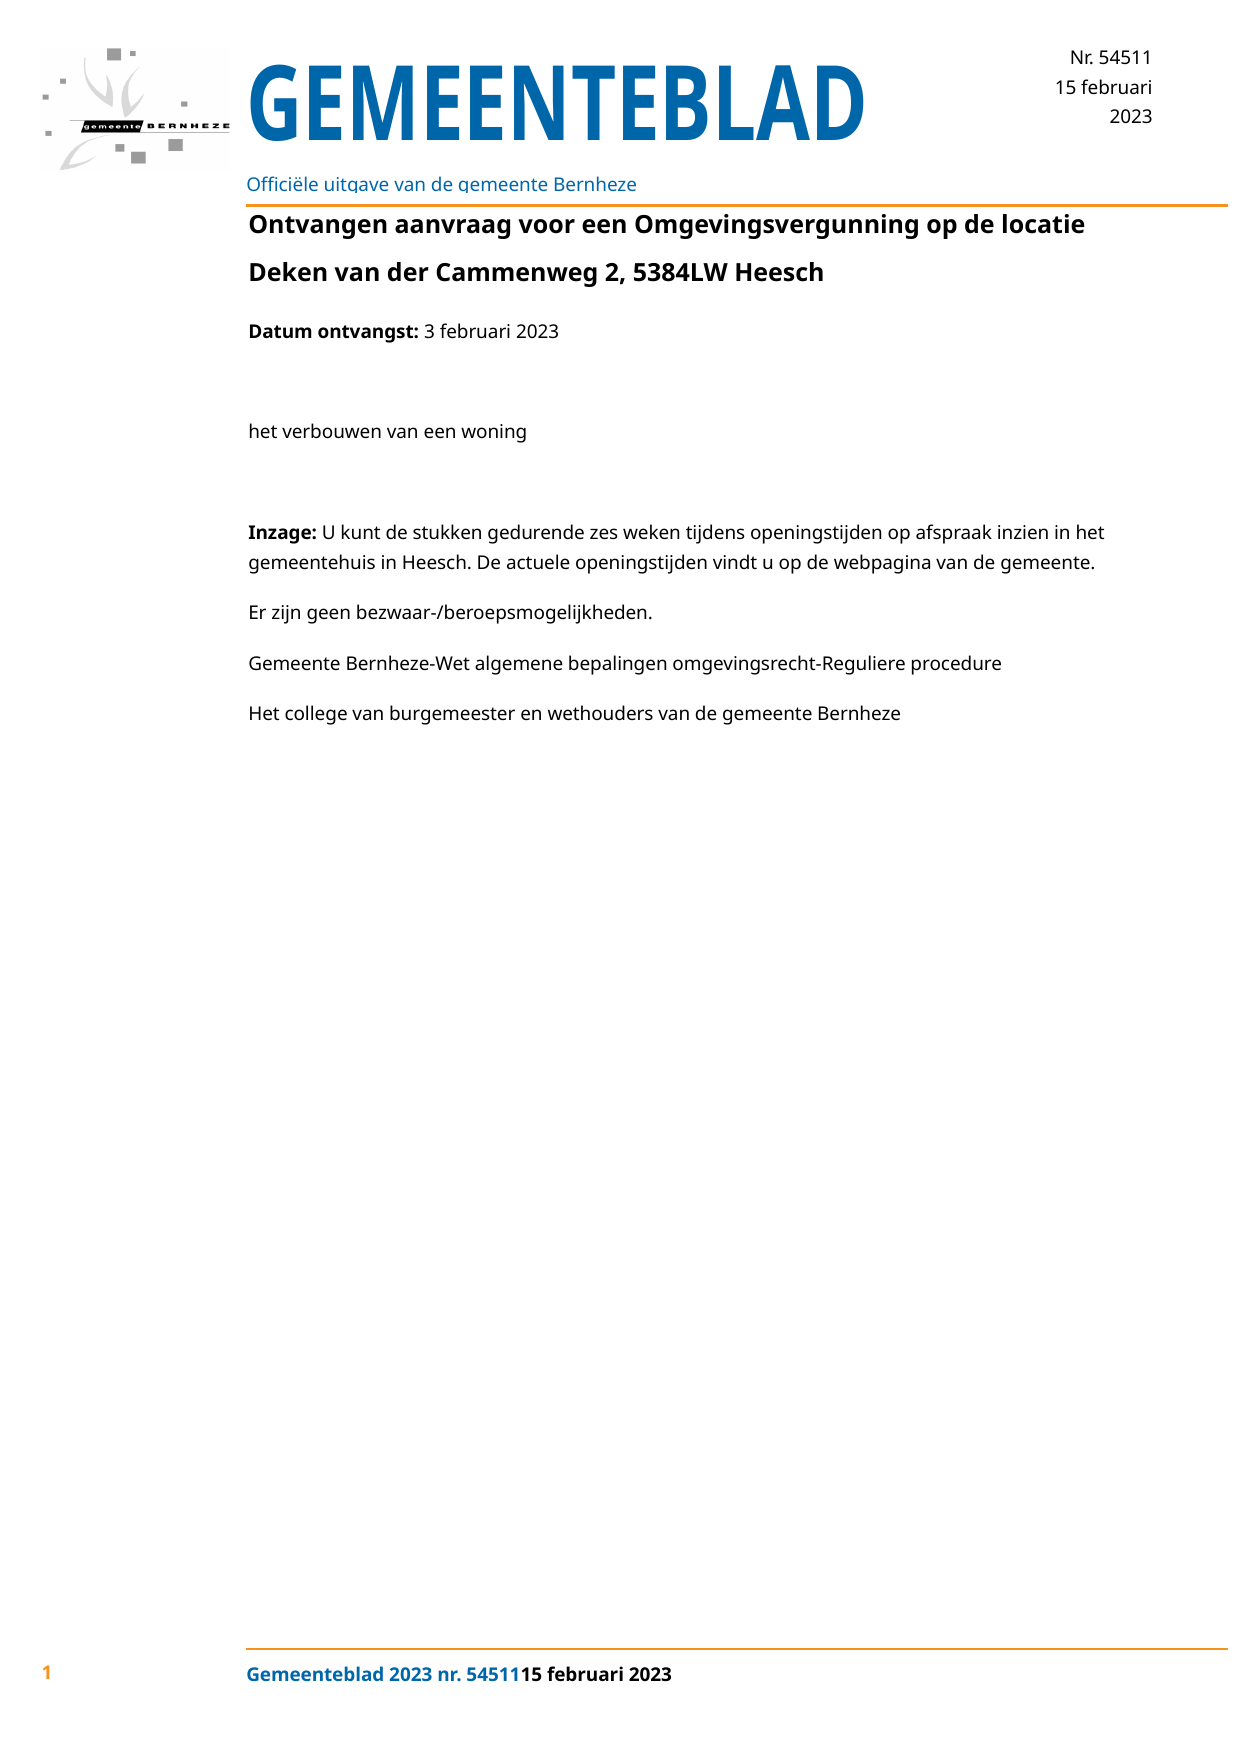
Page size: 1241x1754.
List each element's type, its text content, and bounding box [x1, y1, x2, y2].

text Datum ontvangst: 3 februari 2023 [248, 318, 1152, 344]
picture [41, 47, 231, 172]
text Ontvangen aanvraag voor een Omgevingsvergunning op de locatie Deken van der Cammenweg 2, 5384LW Heesch [248, 207, 1152, 288]
text Inzage: U kunt de stukken gedurende zes weken tijdens openingstijden op afspraak inzien in het gemeentehuis in Heesch. De actuele openingstijden vindt u op de webpagina van de gemeente. [248, 519, 1152, 575]
text Het college van burgemeester en wethouders van de gemeente Bernheze [248, 700, 1152, 726]
text het verbouwen van een woning [248, 419, 1152, 444]
text Er zijn geen bezwaar-/beroepsmogelijkheden. [248, 599, 1152, 625]
text Gemeente Bernheze-Wet algemene bepalingen omgevingsrecht-Reguliere procedure [248, 650, 1152, 676]
